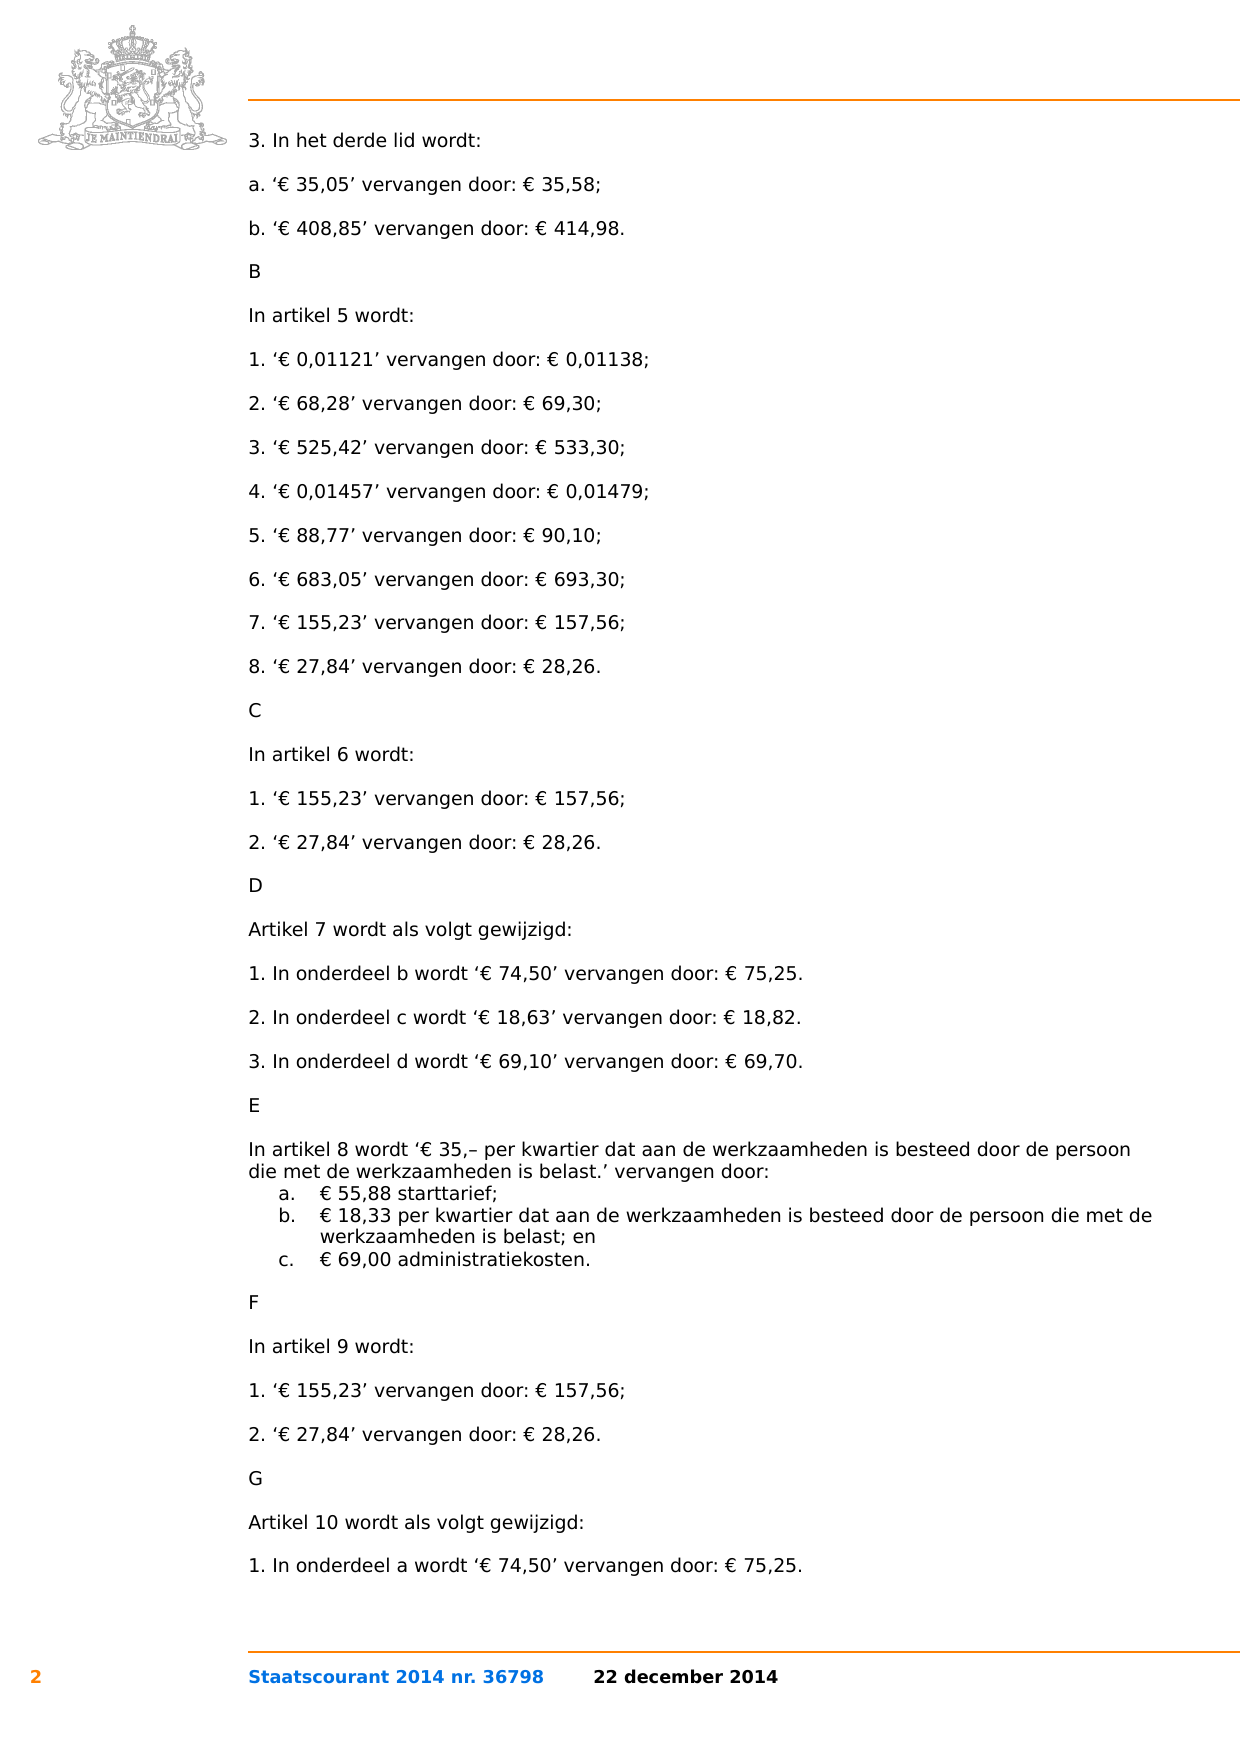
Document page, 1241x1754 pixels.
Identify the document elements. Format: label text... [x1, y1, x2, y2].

text 2. ‘€ 68,28’ vervangen door: € 69,30; [248, 393, 1163, 415]
text In artikel 6 wordt: [248, 744, 1163, 766]
text a. € 55,88 starttarief; [278, 1182, 1163, 1204]
picture [38, 25, 227, 150]
text b. € 18,33 per kwartier dat aan de werkzaamheden is besteed door de persoon die met de werkzaamheden is belast; en [278, 1204, 1163, 1248]
text Artikel 10 wordt als volgt gewijzigd: [248, 1512, 1163, 1533]
text 1. ‘€ 155,23’ vervangen door: € 157,56; [248, 788, 1163, 810]
text 1. ‘€ 155,23’ vervangen door: € 157,56; [248, 1380, 1163, 1402]
text 3. ‘€ 525,42’ vervangen door: € 533,30; [248, 437, 1163, 459]
text 5. ‘€ 88,77’ vervangen door: € 90,10; [248, 524, 1163, 547]
text 1. ‘€ 0,01121’ vervangen door: € 0,01138; [248, 349, 1163, 371]
text 2. ‘€ 27,84’ vervangen door: € 28,26. [248, 1424, 1163, 1446]
text E [248, 1095, 1163, 1117]
text D [248, 875, 1163, 897]
text 3. In het derde lid wordt: [248, 130, 1163, 152]
text In artikel 8 wordt ‘€ 35,– per kwartier dat aan de werkzaamheden is besteed door de persoon die met de werkzaamheden is belast.’ vervangen door: [248, 1138, 1163, 1182]
text In artikel 5 wordt: [248, 305, 1163, 327]
text c. € 69,00 administratiekosten. [278, 1248, 1163, 1270]
text b. ‘€ 408,85’ vervangen door: € 414,98. [248, 218, 1163, 239]
text 4. ‘€ 0,01457’ vervangen door: € 0,01479; [248, 481, 1163, 503]
text 8. ‘€ 27,84’ vervangen door: € 28,26. [248, 656, 1163, 678]
text 2. In onderdeel c wordt ‘€ 18,63’ vervangen door: € 18,82. [248, 1007, 1163, 1029]
text 6. ‘€ 683,05’ vervangen door: € 693,30; [248, 568, 1163, 590]
text Artikel 7 wordt als volgt gewijzigd: [248, 919, 1163, 941]
text a. ‘€ 35,05’ vervangen door: € 35,58; [248, 174, 1163, 196]
text C [248, 700, 1163, 722]
text 1. In onderdeel a wordt ‘€ 74,50’ vervangen door: € 75,25. [248, 1555, 1163, 1577]
text 2. ‘€ 27,84’ vervangen door: € 28,26. [248, 832, 1163, 853]
text F [248, 1292, 1163, 1314]
text B [248, 261, 1163, 283]
text 3. In onderdeel d wordt ‘€ 69,10’ vervangen door: € 69,70. [248, 1051, 1163, 1073]
text 1. In onderdeel b wordt ‘€ 74,50’ vervangen door: € 75,25. [248, 963, 1163, 985]
text G [248, 1468, 1163, 1490]
text 7. ‘€ 155,23’ vervangen door: € 157,56; [248, 612, 1163, 634]
text In artikel 9 wordt: [248, 1336, 1163, 1358]
